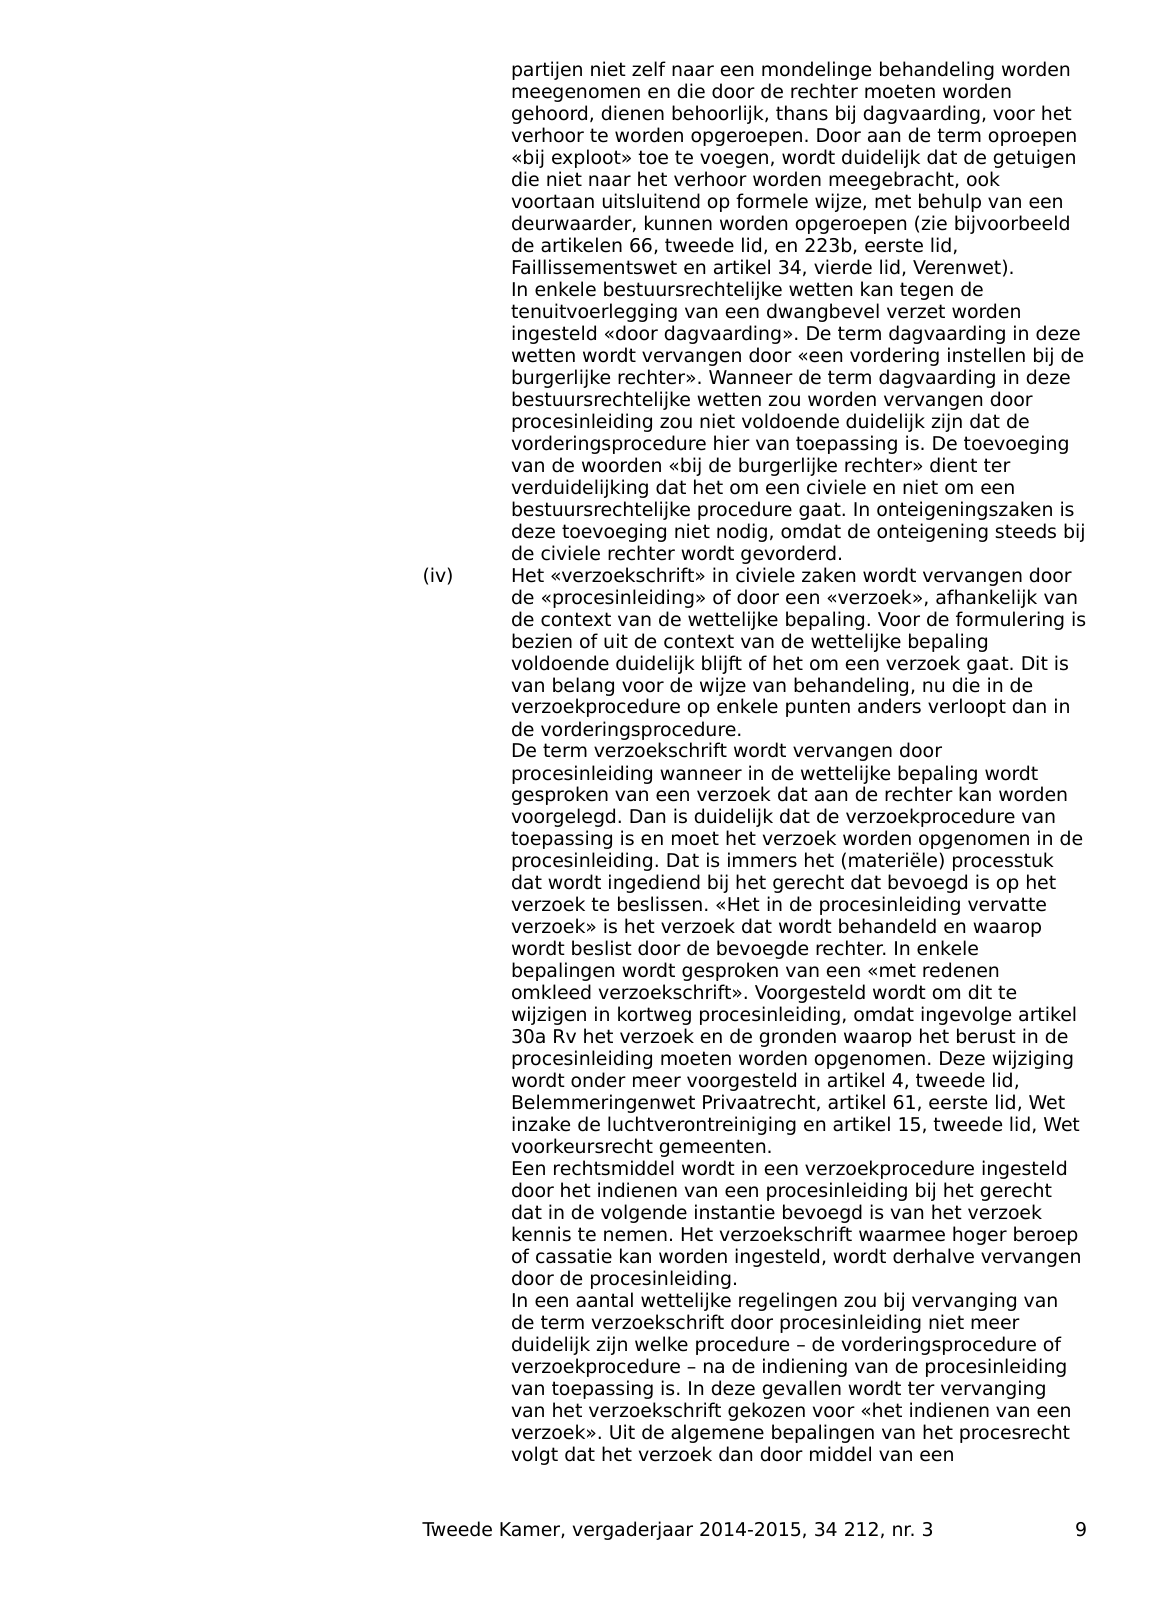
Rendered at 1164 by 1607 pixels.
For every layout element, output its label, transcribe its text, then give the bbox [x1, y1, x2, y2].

text In enkele bestuursrechtelijke wetten kan tegen de tenuitvoerlegging van een dwangbevel verzet worden ingesteld «door dagvaarding». De term dagvaarding in deze wetten wordt vervangen door «een vordering instellen bij de burgerlijke rechter». Wanneer de term dagvaarding in deze bestuursrechtelijke wetten zou worden vervangen door procesinleiding zou niet voldoende duidelijk zijn dat de vorderingsprocedure hier van toepassing is. De toevoeging van de woorden «bij de burgerlijke rechter» dient ter verduidelijking dat het om een civiele en niet om een bestuursrechtelijke procedure gaat. In onteigeningszaken is deze toevoeging niet nodig, omdat de onteigening steeds bij de civiele rechter wordt gevorderd. [511, 279, 1087, 564]
text De term verzoekschrift wordt vervangen door procesinleiding wanneer in de wettelijke bepaling wordt gesproken van een verzoek dat aan de rechter kan worden voorgelegd. Dan is duidelijk dat de verzoekprocedure van toepassing is en moet het verzoek worden opgenomen in de procesinleiding. Dat is immers het (materiële) processtuk dat wordt ingediend bij het gerecht dat bevoegd is op het verzoek te beslissen. «Het in de procesinleiding vervatte verzoek» is het verzoek dat wordt behandeld en waarop wordt beslist door de bevoegde rechter. In enkele bepalingen wordt gesproken van een «met redenen omkleed verzoekschrift». Voorgesteld wordt om dit te wijzigen in kortweg procesinleiding, omdat ingevolge artikel 30a Rv het verzoek en de gronden waarop het berust in de procesinleiding moeten worden opgenomen. Deze wijziging wordt onder meer voorgesteld in artikel 4, tweede lid, Belemmeringenwet Privaatrecht, artikel 61, eerste lid, Wet inzake de luchtverontreiniging en artikel 15, tweede lid, Wet voorkeursrecht gemeenten. [511, 740, 1087, 1158]
text (iv) Het «verzoekschrift» in civiele zaken wordt vervangen door de «procesinleiding» of door een «verzoek», afhankelijk van de context van de wettelijke bepaling. Voor de formulering is bezien of uit de context van de wettelijke bepaling voldoende duidelijk blijft of het om een verzoek gaat. Dit is van belang voor de wijze van behandeling, nu die in de verzoekprocedure op enkele punten anders verloopt dan in de vorderingsprocedure. [422, 564, 1087, 740]
text Een rechtsmiddel wordt in een verzoekprocedure ingesteld door het indienen van een procesinleiding bij het gerecht dat in de volgende instantie bevoegd is van het verzoek kennis te nemen. Het verzoekschrift waarmee hoger beroep of cassatie kan worden ingesteld, wordt derhalve vervangen door de procesinleiding. [511, 1158, 1087, 1290]
text partijen niet zelf naar een mondelinge behandeling worden meegenomen en die door de rechter moeten worden gehoord, dienen behoorlijk, thans bij dagvaarding, voor het verhoor te worden opgeroepen. Door aan de term oproepen «bij exploot» toe te voegen, wordt duidelijk dat de getuigen die niet naar het verhoor worden meegebracht, ook voortaan uitsluitend op formele wijze, met behulp van een deurwaarder, kunnen worden opgeroepen (zie bijvoorbeeld de artikelen 66, tweede lid, en 223b, eerste lid, Faillissementswet en artikel 34, vierde lid, Verenwet). [511, 59, 1087, 279]
text In een aantal wettelijke regelingen zou bij vervanging van de term verzoekschrift door procesinleiding niet meer duidelijk zijn welke procedure – de vorderingsprocedure of verzoekprocedure – na de indiening van de procesinleiding van toepassing is. In deze gevallen wordt ter vervanging van het verzoekschrift gekozen voor «het indienen van een verzoek». Uit de algemene bepalingen van het procesrecht volgt dat het verzoek dan door middel van een [511, 1290, 1087, 1466]
